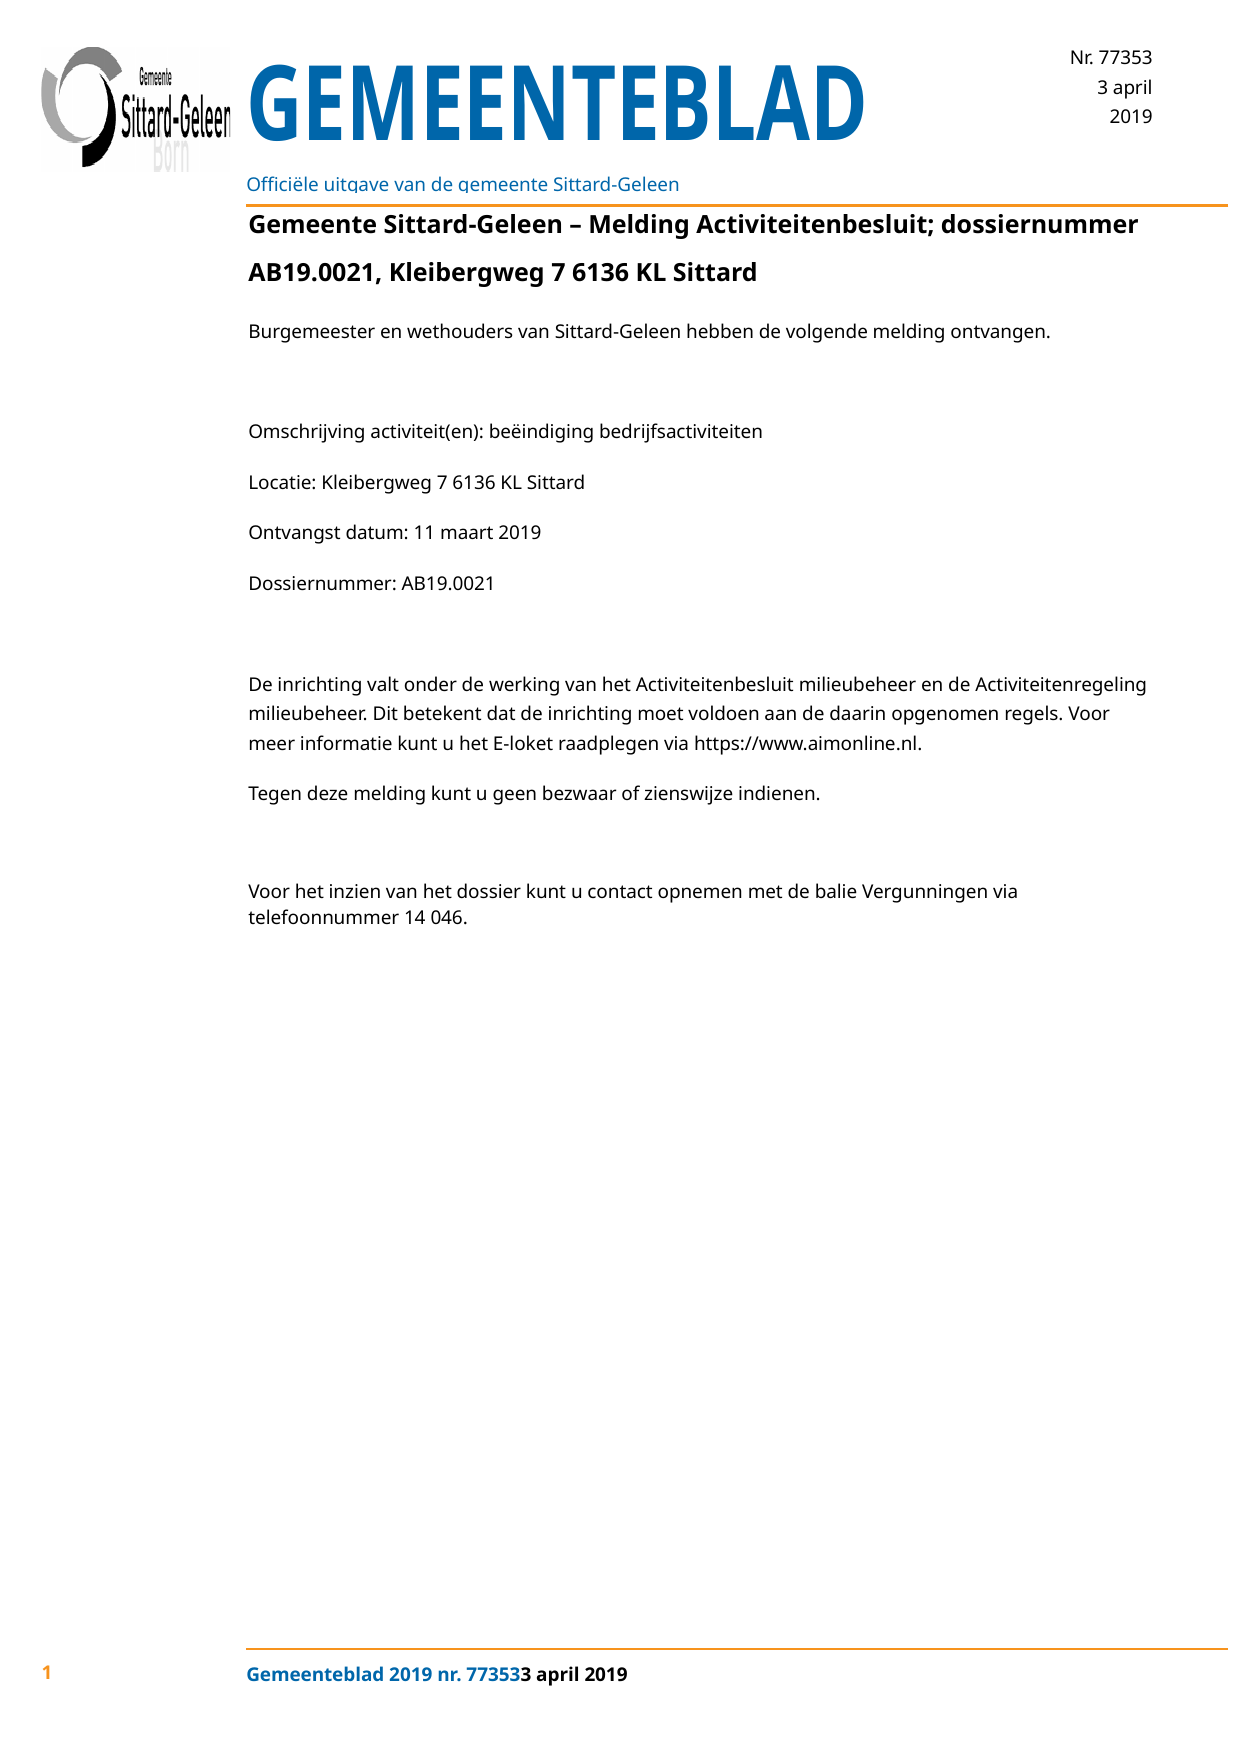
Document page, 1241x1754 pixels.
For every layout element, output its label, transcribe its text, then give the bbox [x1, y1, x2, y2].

text Tegen deze melding kunt u geen bezwaar of zienswijze indienen. [248, 780, 1152, 806]
text De inrichting valt onder de werking van het Activiteitenbesluit milieubeheer en de Activiteitenregeling milieubeheer. Dit betekent dat de inrichting moet voldoen aan de daarin opgenomen regels. Voor meer informatie kunt u het E-loket raadplegen via https://www.aimonline.nl. [248, 671, 1152, 756]
text Dossiernummer: AB19.0021 [248, 570, 1152, 596]
text Ontvangst datum: 11 maart 2019 [248, 519, 1152, 545]
text Burgemeester en wethouders van Sittard-Geleen hebben de volgende melding ontvangen. [248, 318, 1152, 344]
text Locatie: Kleibergweg 7 6136 KL Sittard [248, 469, 1152, 495]
text Omschrijving activiteit(en): beëindiging bedrijfsactiviteiten [248, 419, 1152, 444]
text Gemeente Sittard-Geleen – Melding Activiteitenbesluit; dossiernummer AB19.0021, Kleibergweg 7 6136 KL Sittard [248, 207, 1152, 288]
text Voor het inzien van het dossier kunt u contact opnemen met de balie Vergunningen via telefoonnummer 14 046. [248, 879, 1152, 930]
picture [41, 47, 231, 172]
